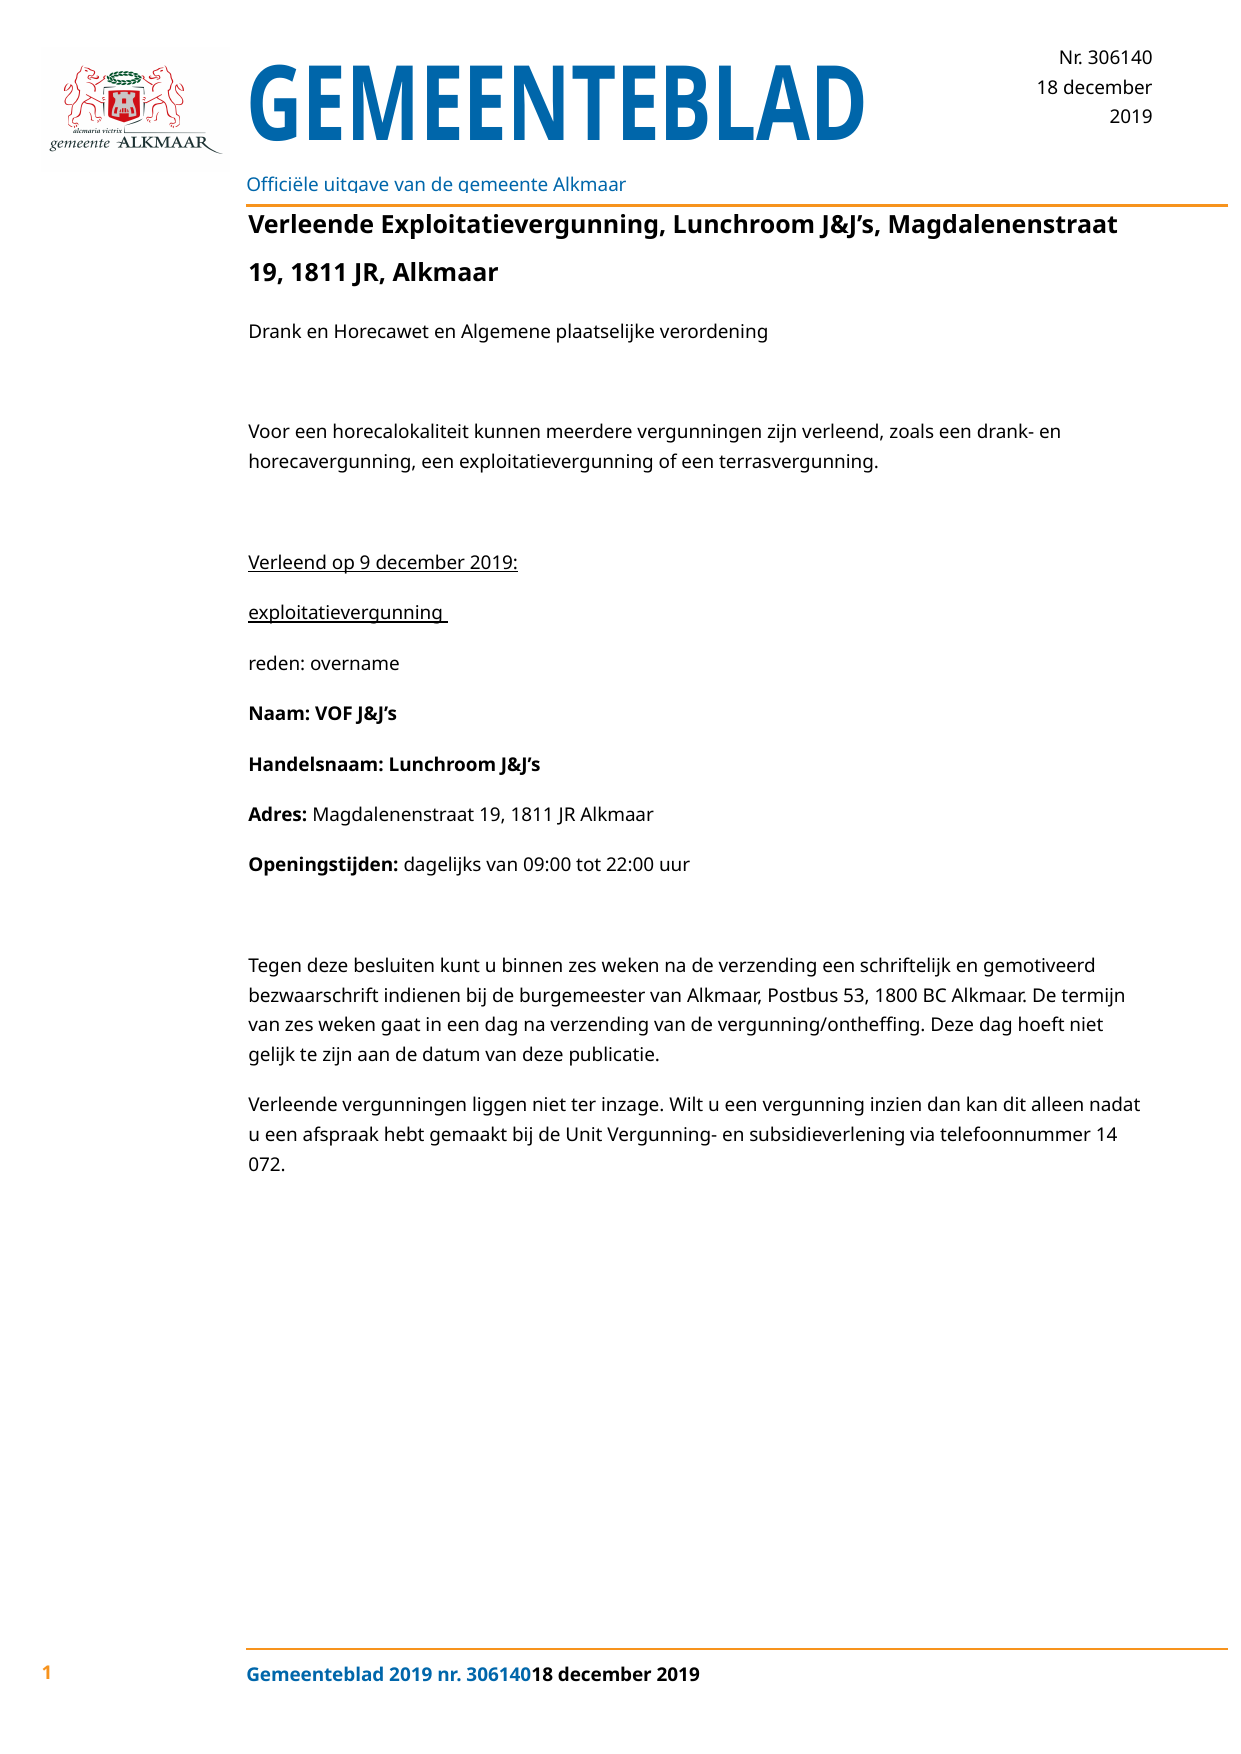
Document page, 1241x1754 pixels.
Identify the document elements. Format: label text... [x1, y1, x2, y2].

text Verleende Exploitatievergunning, Lunchroom J&J’s, Magdalenenstraat 19, 1811 JR, Alkmaar [248, 207, 1152, 288]
text reden: overname [248, 650, 1152, 676]
text Handelsnaam: Lunchroom J&J’s [248, 751, 1152, 777]
text Drank en Horecawet en Algemene plaatselijke verordening [248, 318, 1152, 344]
text Tegen deze besluiten kunt u binnen zes weken na de verzending een schriftelijk en gemotiveerd bezwaarschrift indienen bij de burgemeester van Alkmaar, Postbus 53, 1800 BC Alkmaar. De termijn van zes weken gaat in een dag na verzending van de vergunning/ontheffing. Deze dag hoeft niet gelijk te zijn aan de datum van deze publicatie. [248, 952, 1152, 1067]
text Verleend op 9 december 2019: [248, 549, 1152, 575]
text Openingstijden: dagelijks van 09:00 tot 22:00 uur [248, 852, 1152, 877]
text Naam: VOF J&J’s [248, 700, 1152, 726]
picture [41, 47, 231, 172]
text Verleende vergunningen liggen niet ter inzage. Wilt u een vergunning inzien dan kan dit alleen nadat u een afspraak hebt gemaakt bij de Unit Vergunning- en subsidieverlening via telefoonnummer 14 072. [248, 1092, 1152, 1177]
text exploitatievergunning [248, 599, 1152, 625]
text Voor een horecalokaliteit kunnen meerdere vergunningen zijn verleend, zoals een drank- en horecavergunning, een exploitatievergunning of een terrasvergunning. [248, 419, 1152, 474]
text Adres: Magdalenenstraat 19, 1811 JR Alkmaar [248, 801, 1152, 827]
